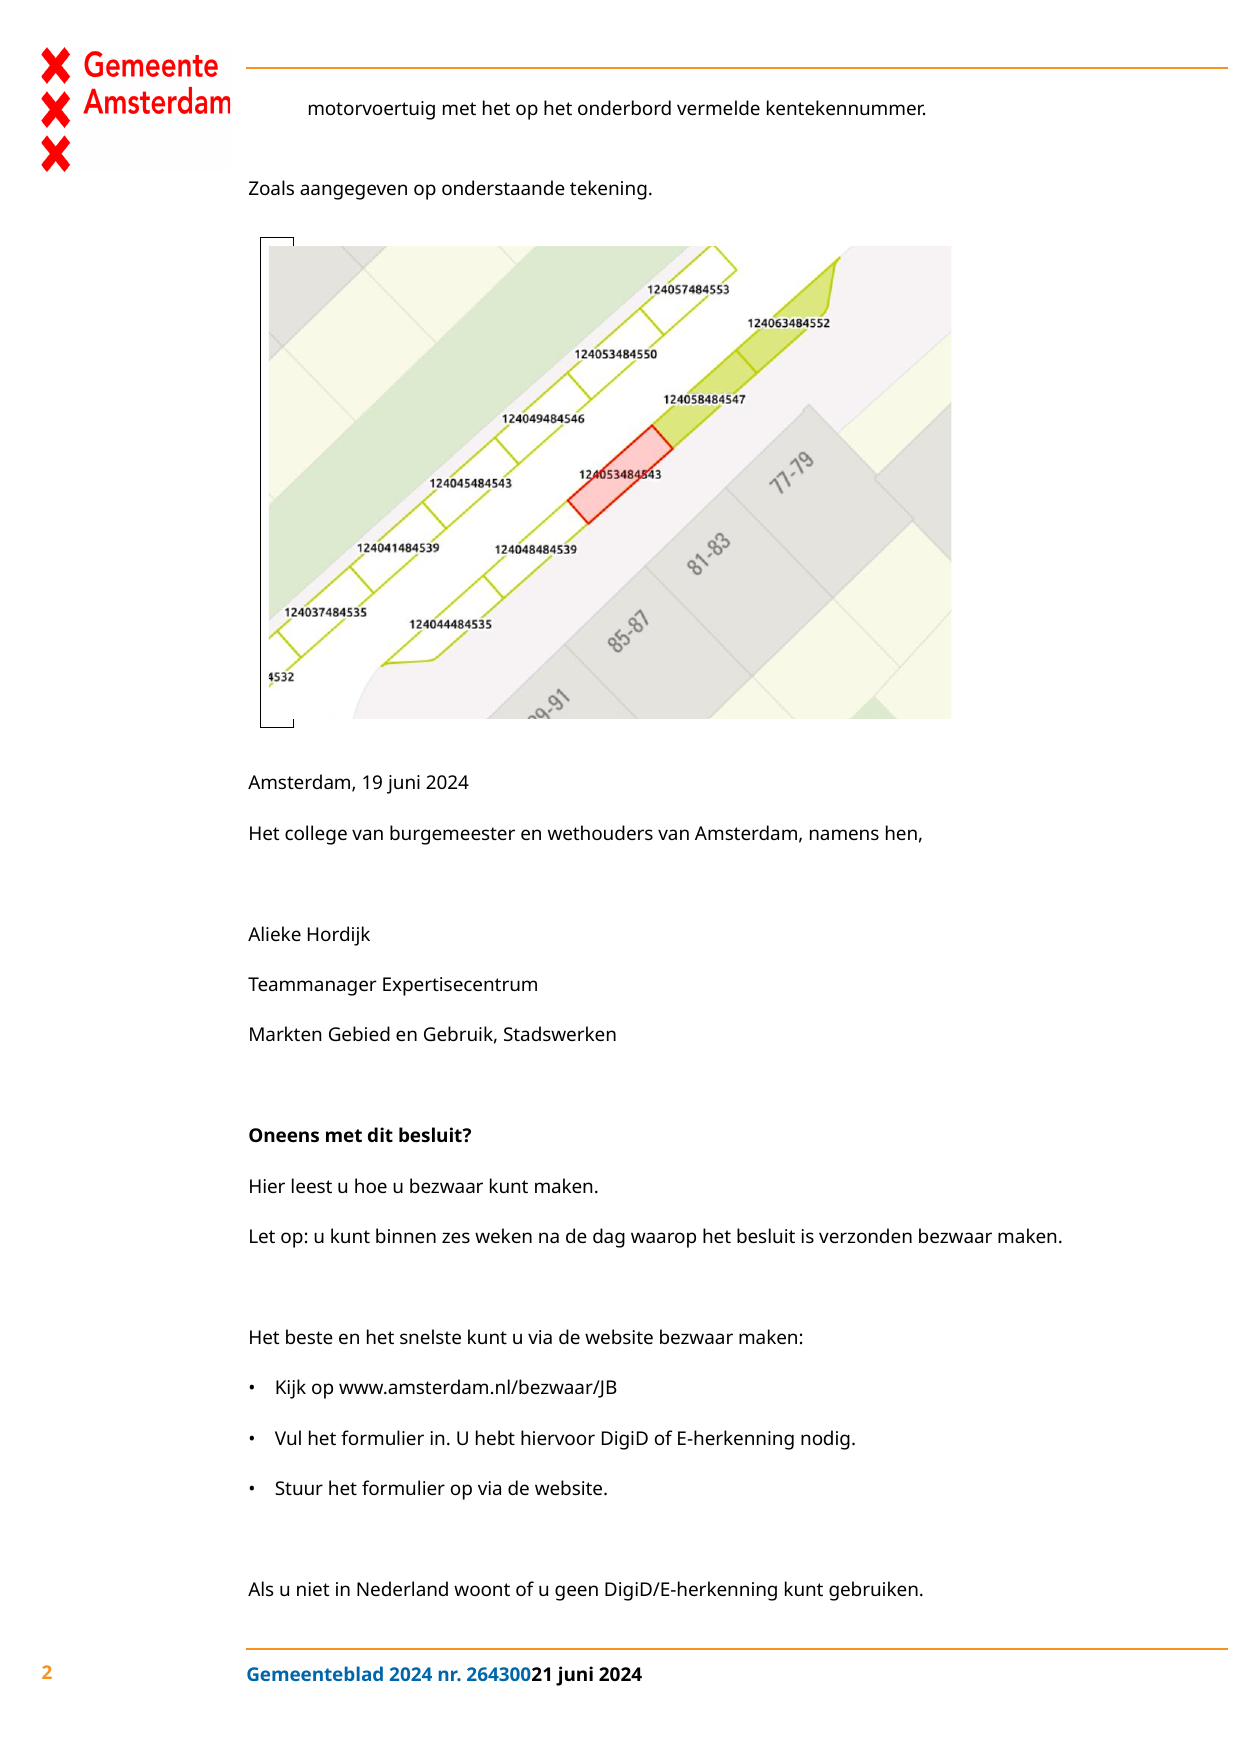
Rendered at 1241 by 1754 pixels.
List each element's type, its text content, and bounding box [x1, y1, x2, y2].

text Als u niet in Nederland woont of u geen DigiD/E-herkenning kunt gebruiken. [248, 1576, 1152, 1602]
picture [268, 246, 952, 719]
text • Kijk op www.amsterdam.nl/bezwaar/JB [248, 1374, 1152, 1400]
text Oneens met dit besluit? [248, 1122, 1152, 1148]
text Zoals aangegeven op onderstaande tekening. [248, 175, 1152, 201]
text Let op: u kunt binnen zes weken na de dag waarop het besluit is verzonden bezwaar maken. [248, 1223, 1152, 1249]
text Alieke Hordijk [248, 921, 1152, 947]
text Hier leest u hoe u bezwaar kunt maken. [248, 1173, 1152, 1199]
text • Vul het formulier in. U hebt hiervoor DigiD of E-herkenning nodig. [248, 1425, 1152, 1451]
text Teammanager Expertisecentrum [248, 971, 1152, 997]
text Het beste en het snelste kunt u via de website bezwaar maken: [248, 1324, 1152, 1350]
text • Stuur het formulier op via de website. [248, 1475, 1152, 1501]
text Amsterdam, 19 juni 2024 [248, 769, 1152, 795]
text Het college van burgemeester en wethouders van Amsterdam, namens hen, [248, 820, 1152, 846]
picture [41, 47, 231, 172]
list motorvoertuig met het op het onderbord vermelde kentekennummer. [248, 95, 1152, 121]
text Markten Gebied en Gebruik, Stadswerken [248, 1022, 1152, 1047]
